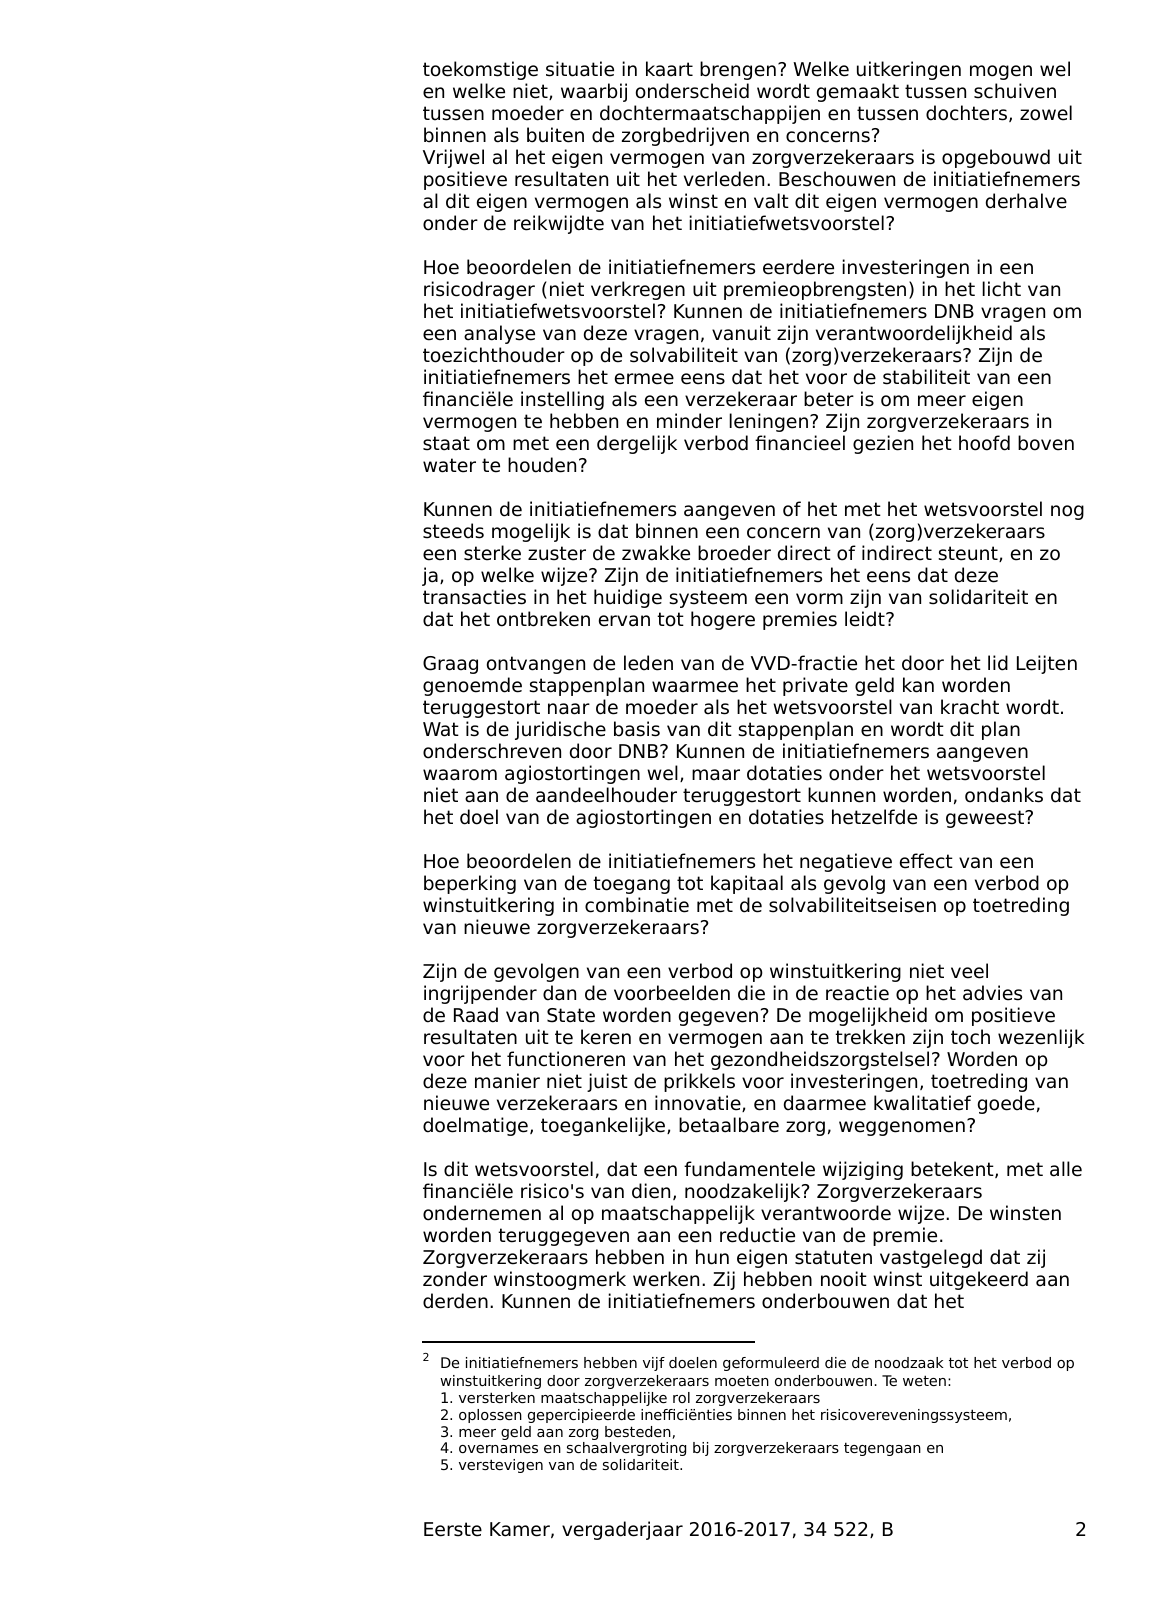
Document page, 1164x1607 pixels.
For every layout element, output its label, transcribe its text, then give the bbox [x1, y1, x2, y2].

text 3. meer geld aan zorg besteden, [440, 1424, 1087, 1441]
text 5. verstevigen van de solidariteit. [440, 1457, 1087, 1474]
text Is dit wetsvoorstel, dat een fundamentele wijziging betekent, met alle financiële risico's van dien, noodzakelijk? Zorgverzekeraars ondernemen al op maatschappelijk verantwoorde wijze. De winsten worden teruggegeven aan een reductie van de premie. Zorgverzekeraars hebben in hun eigen statuten vastgelegd dat zij zonder winstoogmerk werken. Zij hebben nooit winst uitgekeerd aan derden. Kunnen de initiatiefnemers onderbouwen dat het [422, 1159, 1087, 1313]
text Kunnen de initiatiefnemers aangeven of het met het wetsvoorstel nog steeds mogelijk is dat binnen een concern van (zorg)verzekeraars een sterke zuster de zwakke broeder direct of indirect steunt, en zo ja, op welke wijze? Zijn de initiatiefnemers het eens dat deze transacties in het huidige systeem een vorm zijn van solidariteit en dat het ontbreken ervan tot hogere premies leidt? [422, 499, 1087, 631]
text Hoe beoordelen de initiatiefnemers het negatieve effect van een beperking van de toegang tot kapitaal als gevolg van een verbod op winstuitkering in combinatie met de solvabiliteitseisen op toetreding van nieuwe zorgverzekeraars? [422, 851, 1087, 939]
text Hoe beoordelen de initiatiefnemers eerdere investeringen in een risicodrager (niet verkregen uit premieopbrengsten) in het licht van het initiatiefwetsvoorstel? Kunnen de initiatiefnemers DNB vragen om een analyse van deze vragen, vanuit zijn verantwoordelijkheid als toezichthouder op de solvabiliteit van (zorg)verzekeraars? Zijn de initiatiefnemers het ermee eens dat het voor de stabiliteit van een financiële instelling als een verzekeraar beter is om meer eigen vermogen te hebben en minder leningen? Zijn zorgverzekeraars in staat om met een dergelijk verbod financieel gezien het hoofd boven water te houden? [422, 257, 1087, 477]
text 4. overnames en schaalvergroting bij zorgverzekeraars tegengaan en [440, 1441, 1087, 1457]
text De initiatiefnemers hebben vijf doelen geformuleerd die de noodzaak tot het verbod op winstuitkering door zorgverzekeraars moeten onderbouwen. Te weten: [422, 1351, 1087, 1390]
text Graag ontvangen de leden van de VVD-fractie het door het lid Leijten genoemde stappenplan waarmee het private geld kan worden teruggestort naar de moeder als het wetsvoorstel van kracht wordt. Wat is de juridische basis van dit stappenplan en wordt dit plan onderschreven door DNB? Kunnen de initiatiefnemers aangeven waarom agiostortingen wel, maar dotaties onder het wetsvoorstel niet aan de aandeelhouder teruggestort kunnen worden, ondanks dat het doel van de agiostortingen en dotaties hetzelfde is geweest? [422, 653, 1087, 829]
text 2. oplossen gepercipieerde inefficiënties binnen het risicovereveningssysteem, [440, 1407, 1087, 1424]
text Vrijwel al het eigen vermogen van zorgverzekeraars is opgebouwd uit positieve resultaten uit het verleden. Beschouwen de initiatiefnemers al dit eigen vermogen als winst en valt dit eigen vermogen derhalve onder de reikwijdte van het initiatiefwetsvoorstel? [422, 147, 1087, 235]
text toekomstige situatie in kaart brengen? Welke uitkeringen mogen wel en welke niet, waarbij onderscheid wordt gemaakt tussen schuiven tussen moeder en dochtermaatschappijen en tussen dochters, zowel binnen als buiten de zorgbedrijven en concerns? [422, 59, 1087, 147]
text 1. versterken maatschappelijke rol zorgverzekeraars [440, 1390, 1087, 1407]
text Zijn de gevolgen van een verbod op winstuitkering niet veel ingrijpender dan de voorbeelden die in de reactie op het advies van de Raad van State worden gegeven? De mogelijkheid om positieve resultaten uit te keren en vermogen aan te trekken zijn toch wezenlijk voor het functioneren van het gezondheidszorgstelsel? Worden op deze manier niet juist de prikkels voor investeringen, toetreding van nieuwe verzekeraars en innovatie, en daarmee kwalitatief goede, doelmatige, toegankelijke, betaalbare zorg, weggenomen? [422, 961, 1087, 1137]
